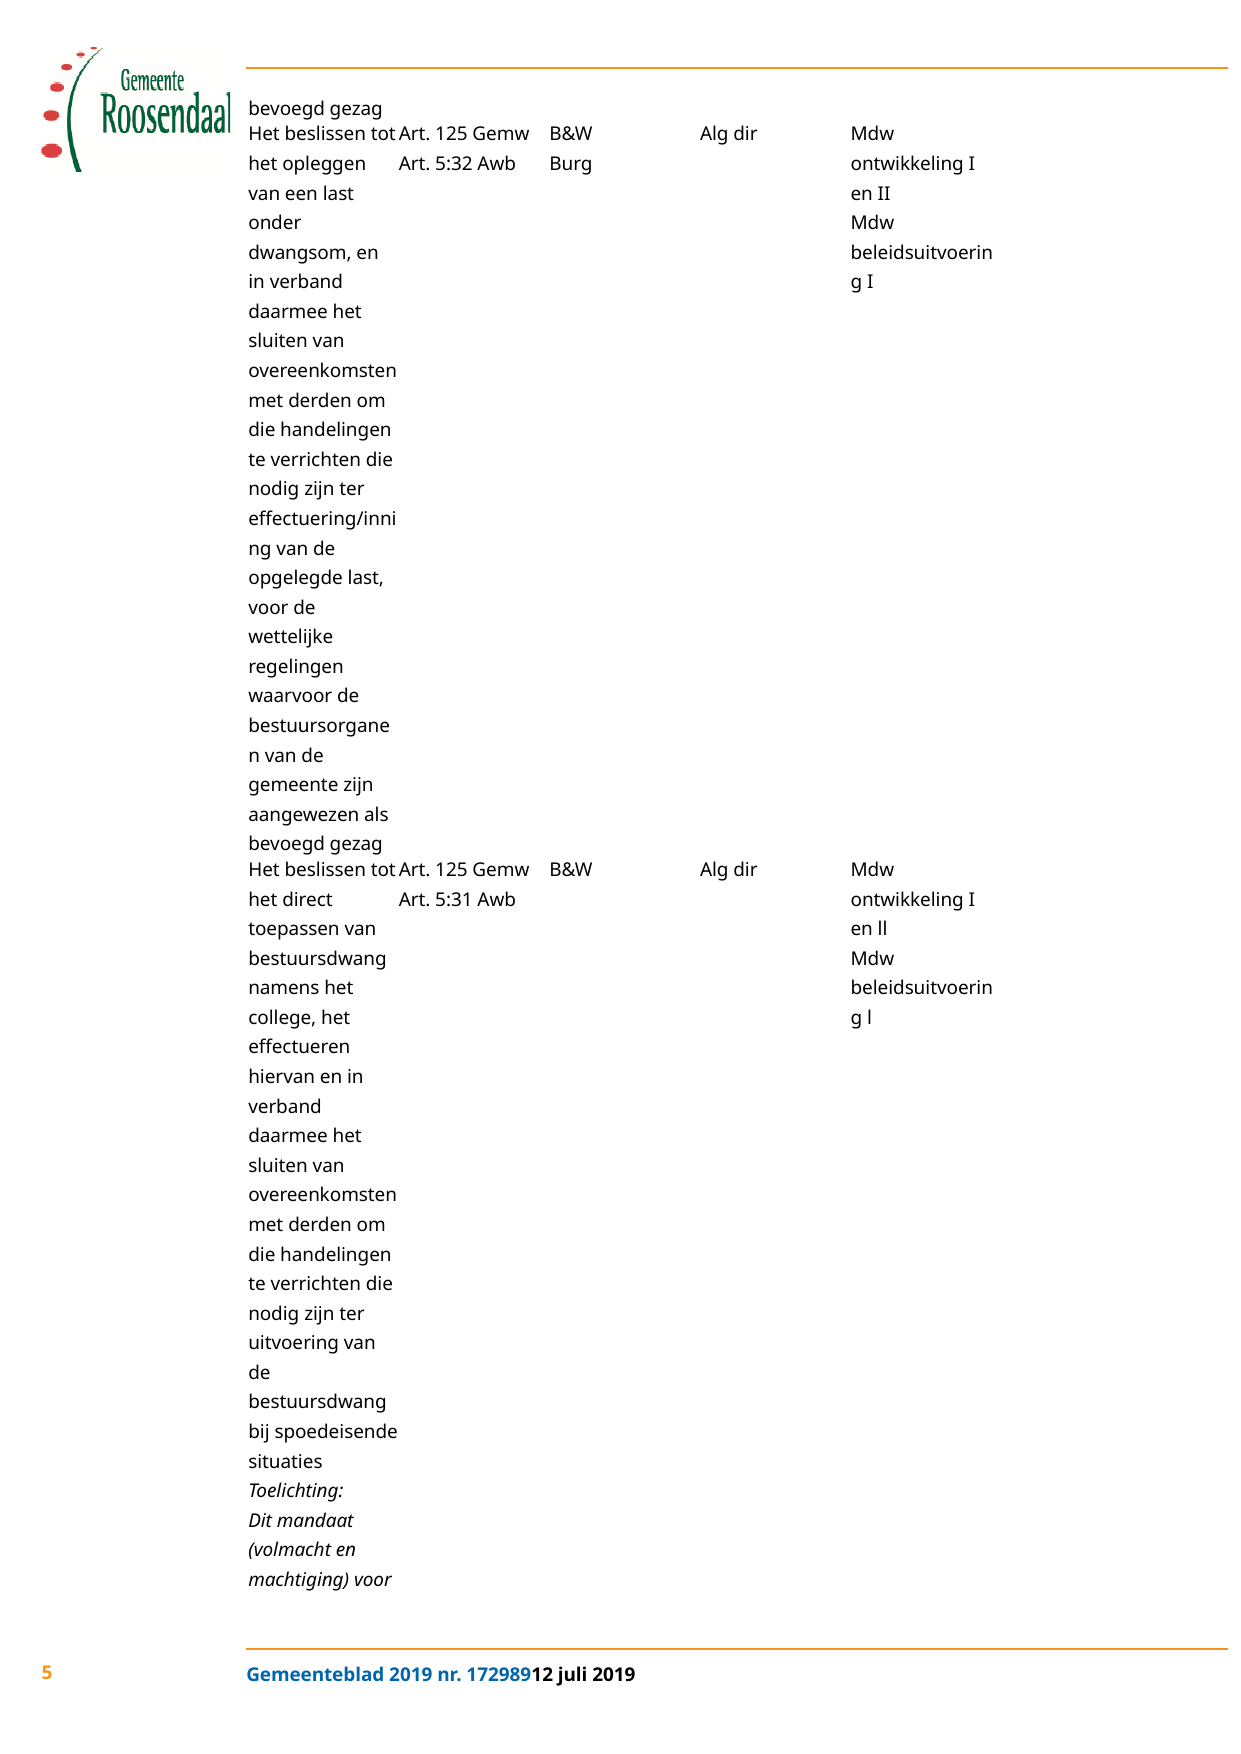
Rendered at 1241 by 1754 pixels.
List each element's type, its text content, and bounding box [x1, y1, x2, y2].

table_cell [1001, 121, 1152, 856]
table_cell Alg dir [700, 121, 850, 856]
table_cell [700, 95, 850, 121]
table_cell [850, 95, 1001, 121]
table_cell Alg dir [700, 856, 850, 1592]
table_cell B&W Burg [549, 121, 700, 856]
table_cell Mdw ontwikkeling I en II Mdw beleidsuitvoering I [850, 121, 1001, 856]
table_cell [399, 95, 549, 121]
table_cell Mdw ontwikkeling I en ll Mdw beleidsuitvoering l [850, 856, 1001, 1592]
table_cell Het beslissen tot het opleggen van een last onder dwangsom, en in verband daarmee het sluiten van overeenkomsten met derden om die handelingen te verrichten die nodig zijn ter effectuering/inning van de opgelegde last, voor de wettelijke regelingen waarvoor de bestuursorganen van de gemeente zijn aangewezen als bevoegd gezag [248, 121, 398, 856]
table_cell bevoegd gezag [248, 95, 398, 121]
table_cell B&W [549, 856, 700, 1592]
table_cell Art. 125 Gemw Art. 5:32 Awb [399, 121, 549, 856]
table_cell Het beslissen tot het direct toepassen van bestuursdwang namens het college, het effectueren hiervan en in verband daarmee het sluiten van overeenkomsten met derden om die handelingen te verrichten die nodig zijn ter uitvoering van de bestuursdwang bij spoedeisende situaties Toelichting: Dit mandaat (volmacht en machtiging) voor [248, 856, 398, 1592]
table_cell [1001, 95, 1152, 121]
table_cell [1001, 856, 1152, 1592]
table_cell [549, 95, 700, 121]
picture [41, 47, 231, 172]
table_cell Art. 125 Gemw Art. 5:31 Awb [399, 856, 549, 1592]
